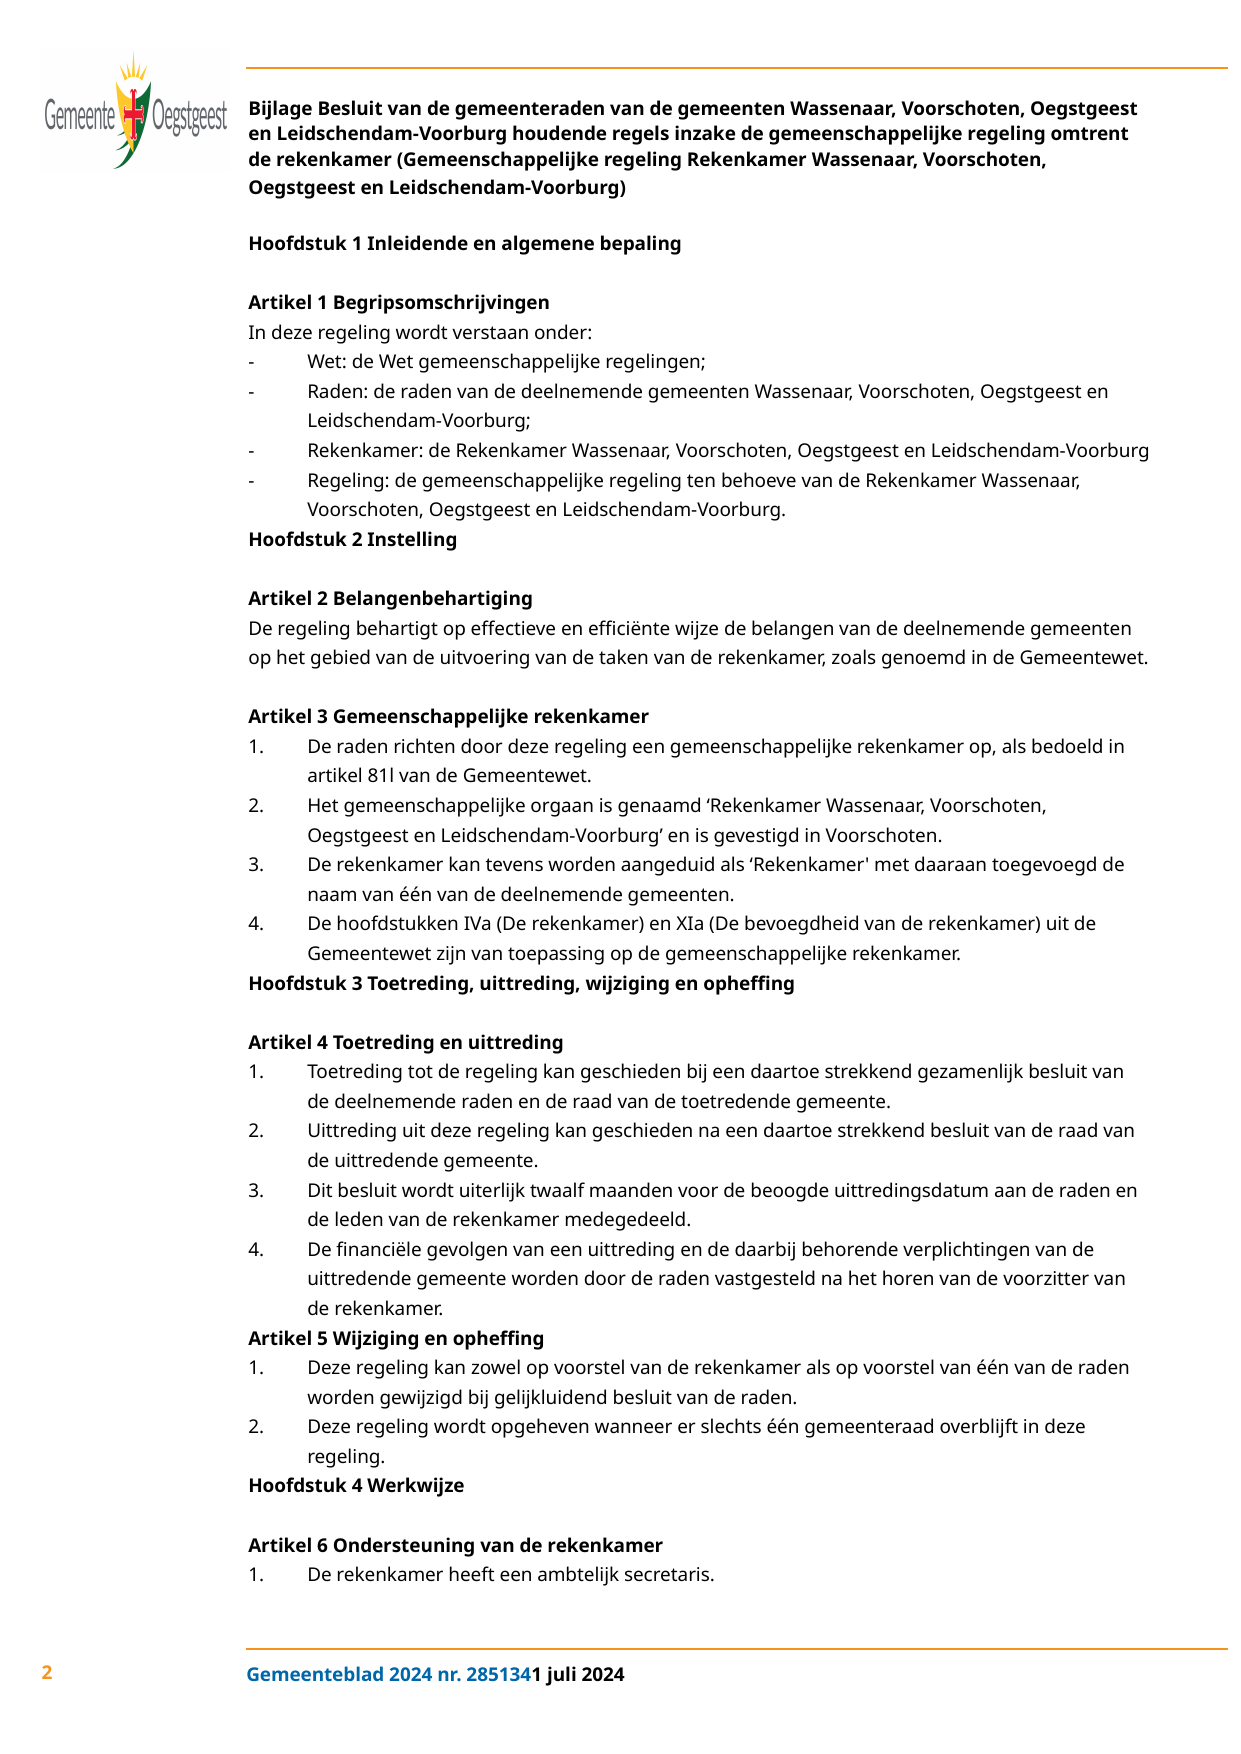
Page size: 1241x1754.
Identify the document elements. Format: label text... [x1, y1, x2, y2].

list Dit besluit wordt uiterlijk twaalf maanden voor de beoogde uittredingsdatum aan de raden en de leden van de rekenkamer medegedeeld. [248, 1177, 1152, 1232]
text Bijlage Besluit van de gemeenteraden van de gemeenten Wassenaar, Voorschoten, Oegstgeest en Leidschendam-Voorburg houdende regels inzake de gemeenschappelijke regeling omtrent de rekenkamer (Gemeenschappelijke regeling Rekenkamer Wassenaar, Voorschoten, Oegstgeest en Leidschendam-Voorburg) [248, 95, 1152, 201]
list De rekenkamer heeft een ambtelijk secretaris. [248, 1561, 1152, 1587]
list De raden richten door deze regeling een gemeenschappelijke rekenkamer op, als bedoeld in artikel 81l van de Gemeentewet. [248, 733, 1152, 788]
list De hoofdstukken IVa (De rekenkamer) en XIa (De bevoegdheid van de rekenkamer) uit de Gemeentewet zijn van toepassing op de gemeenschappelijke rekenkamer. [248, 911, 1152, 966]
list Deze regeling wordt opgeheven wanneer er slechts één gemeenteraad overblijft in deze regeling. [248, 1413, 1152, 1469]
text De regeling behartigt op effectieve en efficiënte wijze de belangen van de deelnemende gemeenten op het gebied van de uitvoering van de taken van de rekenkamer, zoals genoemd in de Gemeentewet. [248, 615, 1152, 670]
text Artikel 6 Ondersteuning van de rekenkamer [248, 1532, 1152, 1557]
text Hoofdstuk 2 Instelling [248, 526, 1152, 552]
text Hoofdstuk 3 Toetreding, uittreding, wijziging en opheffing [248, 970, 1152, 995]
text Artikel 1 Begripsomschrijvingen [248, 289, 1152, 315]
list Regeling: de gemeenschappelijke regeling ten behoeve van de Rekenkamer Wassenaar, Voorschoten, Oegstgeest en Leidschendam-Voorburg. [248, 467, 1152, 522]
text In deze regeling wordt verstaan onder: [248, 319, 1152, 344]
list Het gemeenschappelijke orgaan is genaamd ‘Rekenkamer Wassenaar, Voorschoten, Oegstgeest en Leidschendam-Voorburg’ en is gevestigd in Voorschoten. [248, 792, 1152, 847]
text Artikel 5 Wijziging en opheffing [248, 1325, 1152, 1350]
list Uittreding uit deze regeling kan geschieden na een daartoe strekkend besluit van de raad van de uittredende gemeente. [248, 1118, 1152, 1173]
picture [41, 47, 231, 172]
list De financiële gevolgen van een uittreding en de daarbij behorende verplichtingen van de uittredende gemeente worden door de raden vastgesteld na het horen van de voorzitter van de rekenkamer. [248, 1236, 1152, 1321]
list Deze regeling kan zowel op voorstel van de rekenkamer als op voorstel van één van de raden worden gewijzigd bij gelijkluidend besluit van de raden. [248, 1354, 1152, 1409]
text Hoofdstuk 4 Werkwijze [248, 1473, 1152, 1498]
list Wet: de Wet gemeenschappelijke regelingen; [248, 348, 1152, 374]
list Toetreding tot de regeling kan geschieden bij een daartoe strekkend gezamenlijk besluit van de deelnemende raden en de raad van de toetredende gemeente. [248, 1058, 1152, 1114]
text Artikel 3 Gemeenschappelijke rekenkamer [248, 703, 1152, 729]
text Hoofdstuk 1 Inleidende en algemene bepaling [248, 230, 1152, 256]
list Raden: de raden van de deelnemende gemeenten Wassenaar, Voorschoten, Oegstgeest en Leidschendam-Voorburg; [248, 378, 1152, 433]
list De rekenkamer kan tevens worden aangeduid als ‘Rekenkamer' met daaraan toegevoegd de naam van één van de deelnemende gemeenten. [248, 851, 1152, 907]
text Artikel 4 Toetreding en uittreding [248, 1029, 1152, 1054]
text Artikel 2 Belangenbehartiging [248, 585, 1152, 611]
list Rekenkamer: de Rekenkamer Wassenaar, Voorschoten, Oegstgeest en Leidschendam-Voorburg [248, 437, 1152, 463]
